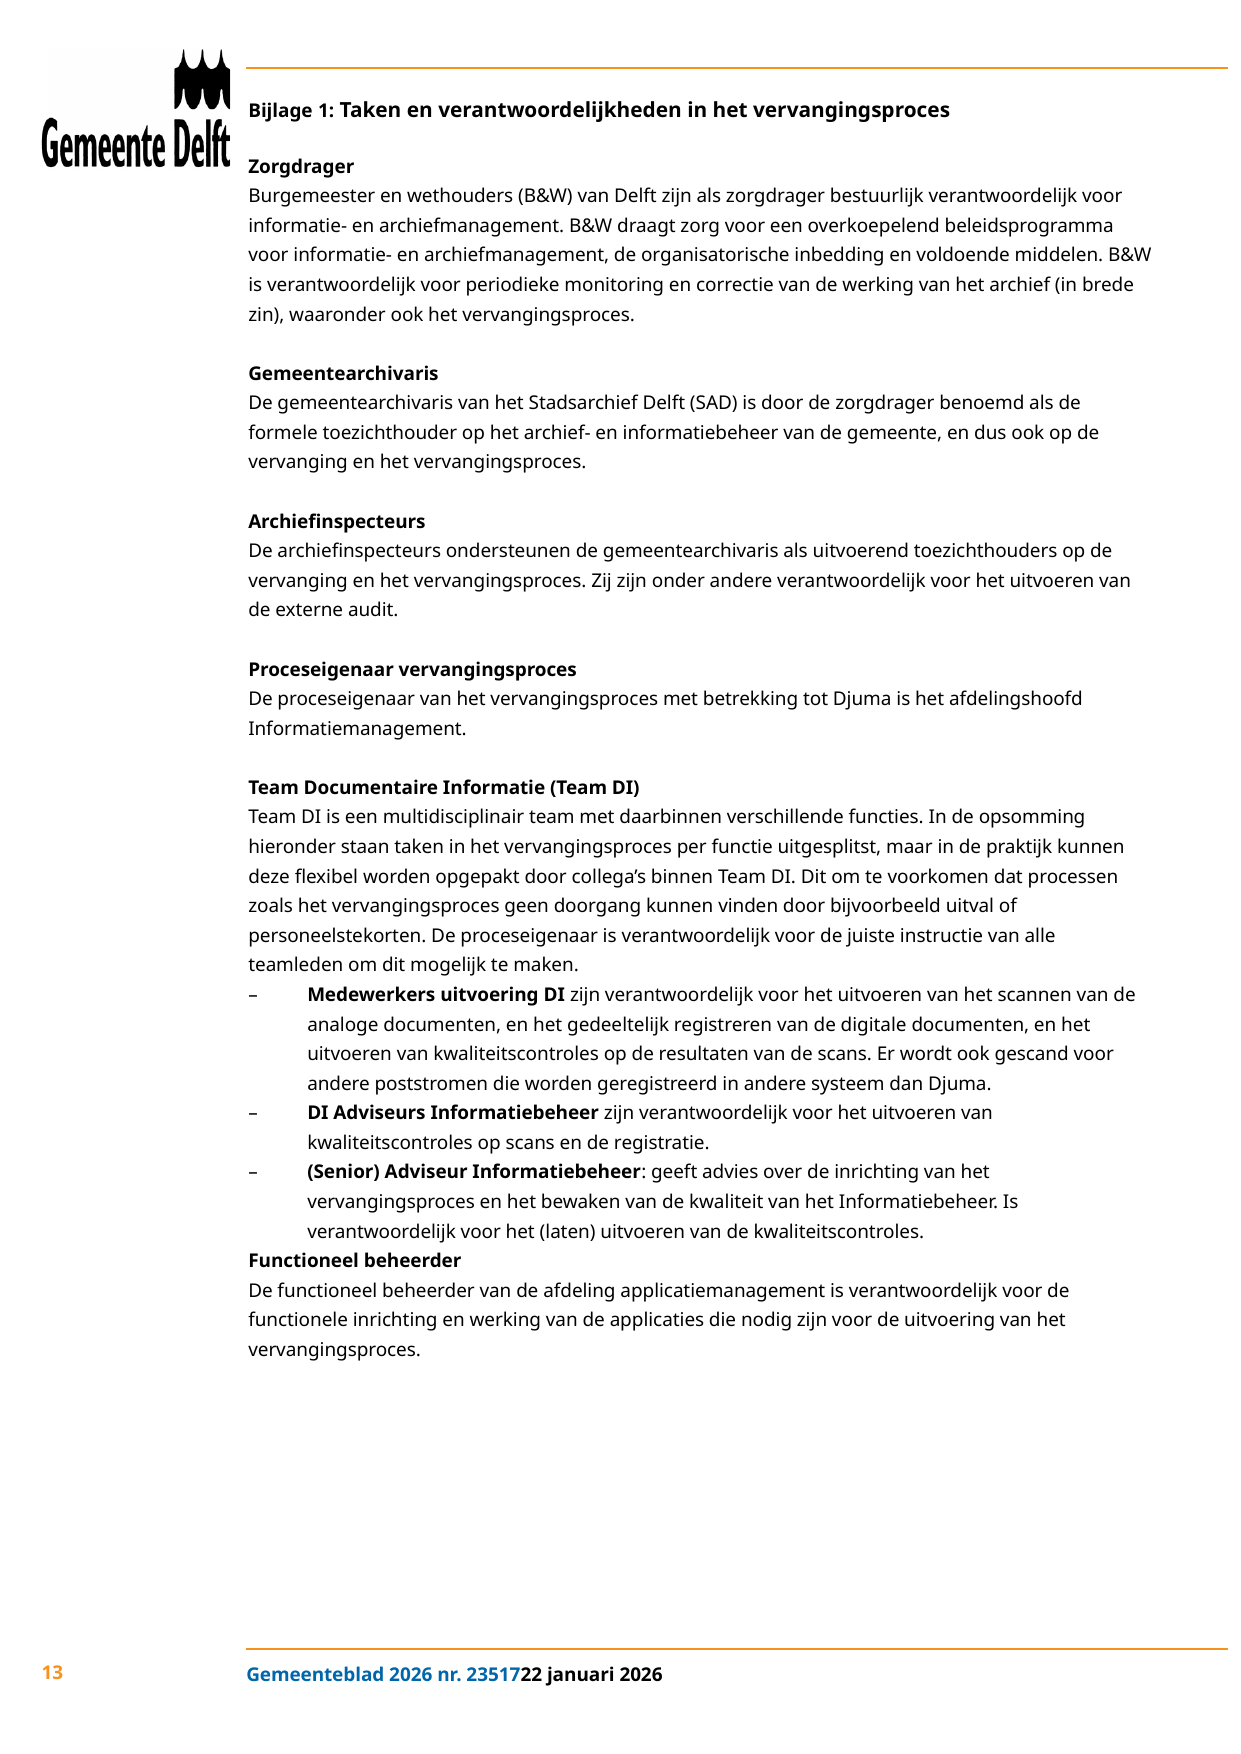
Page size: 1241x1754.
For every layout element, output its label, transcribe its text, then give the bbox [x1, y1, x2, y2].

text Burgemeester en wethouders (B&W) van Delft zijn als zorgdrager bestuurlijk verantwoordelijk voor informatie- en archiefmanagement. B&W draagt zorg voor een overkoepelend beleidsprogramma voor informatie- en archiefmanagement, de organisatorische inbedding en voldoende middelen. B&W is verantwoordelijk voor periodieke monitoring en correctie van de werking van het archief (in brede zin), waaronder ook het vervangingsproces. [248, 182, 1152, 327]
list Medewerkers uitvoering DI zijn verantwoordelijk voor het uitvoeren van het scannen van de analoge documenten, en het gedeeltelijk registreren van de digitale documenten, en het uitvoeren van kwaliteitscontroles op de resultaten van de scans. Er wordt ook gescand voor andere poststromen die worden geregistreerd in andere systeem dan Djuma. [248, 981, 1152, 1096]
text Functioneel beheerder [248, 1247, 1152, 1273]
text De gemeentearchivaris van het Stadsarchief Delft (SAD) is door de zorgdrager benoemd als de formele toezichthouder op het archief- en informatiebeheer van de gemeente, en dus ook op de vervanging en het vervangingsproces. [248, 389, 1152, 474]
text De functioneel beheerder van de afdeling applicatiemanagement is verantwoordelijk voor de functionele inrichting en werking van de applicaties die nodig zijn voor de uitvoering van het vervangingsproces. [248, 1277, 1152, 1362]
text Team Documentaire Informatie (Team DI) [248, 774, 1152, 800]
text De archiefinspecteurs ondersteunen de gemeentearchivaris als uitvoerend toezichthouders op de vervanging en het vervangingsproces. Zij zijn onder andere verantwoordelijk voor het uitvoeren van de externe audit. [248, 537, 1152, 622]
text Zorgdrager [248, 153, 1152, 179]
text Gemeentearchivaris [248, 360, 1152, 386]
picture [41, 47, 231, 172]
text Archiefinspecteurs [248, 508, 1152, 534]
list (Senior) Adviseur Informatiebeheer: geeft advies over de inrichting van het vervangingsproces en het bewaken van de kwaliteit van het Informatiebeheer. Is verantwoordelijk voor het (laten) uitvoeren van de kwaliteitscontroles. [248, 1159, 1152, 1244]
text Bijlage 1: Taken en verantwoordelijkheden in het vervangingsproces [248, 95, 1152, 123]
list DI Adviseurs Informatiebeheer zijn verantwoordelijk voor het uitvoeren van kwaliteitscontroles op scans en de registratie. [248, 1099, 1152, 1155]
text Proceseigenaar vervangingsproces [248, 656, 1152, 682]
text Team DI is een multidisciplinair team met daarbinnen verschillende functies. In de opsomming hieronder staan taken in het vervangingsproces per functie uitgesplitst, maar in de praktijk kunnen deze flexibel worden opgepakt door collega’s binnen Team DI. Dit om te voorkomen dat processen zoals het vervangingsproces geen doorgang kunnen vinden door bijvoorbeeld uitval of personeelstekorten. De proceseigenaar is verantwoordelijk voor de juiste instructie van alle teamleden om dit mogelijk te maken. [248, 804, 1152, 977]
text De proceseigenaar van het vervangingsproces met betrekking tot Djuma is het afdelingshoofd Informatiemanagement. [248, 685, 1152, 741]
